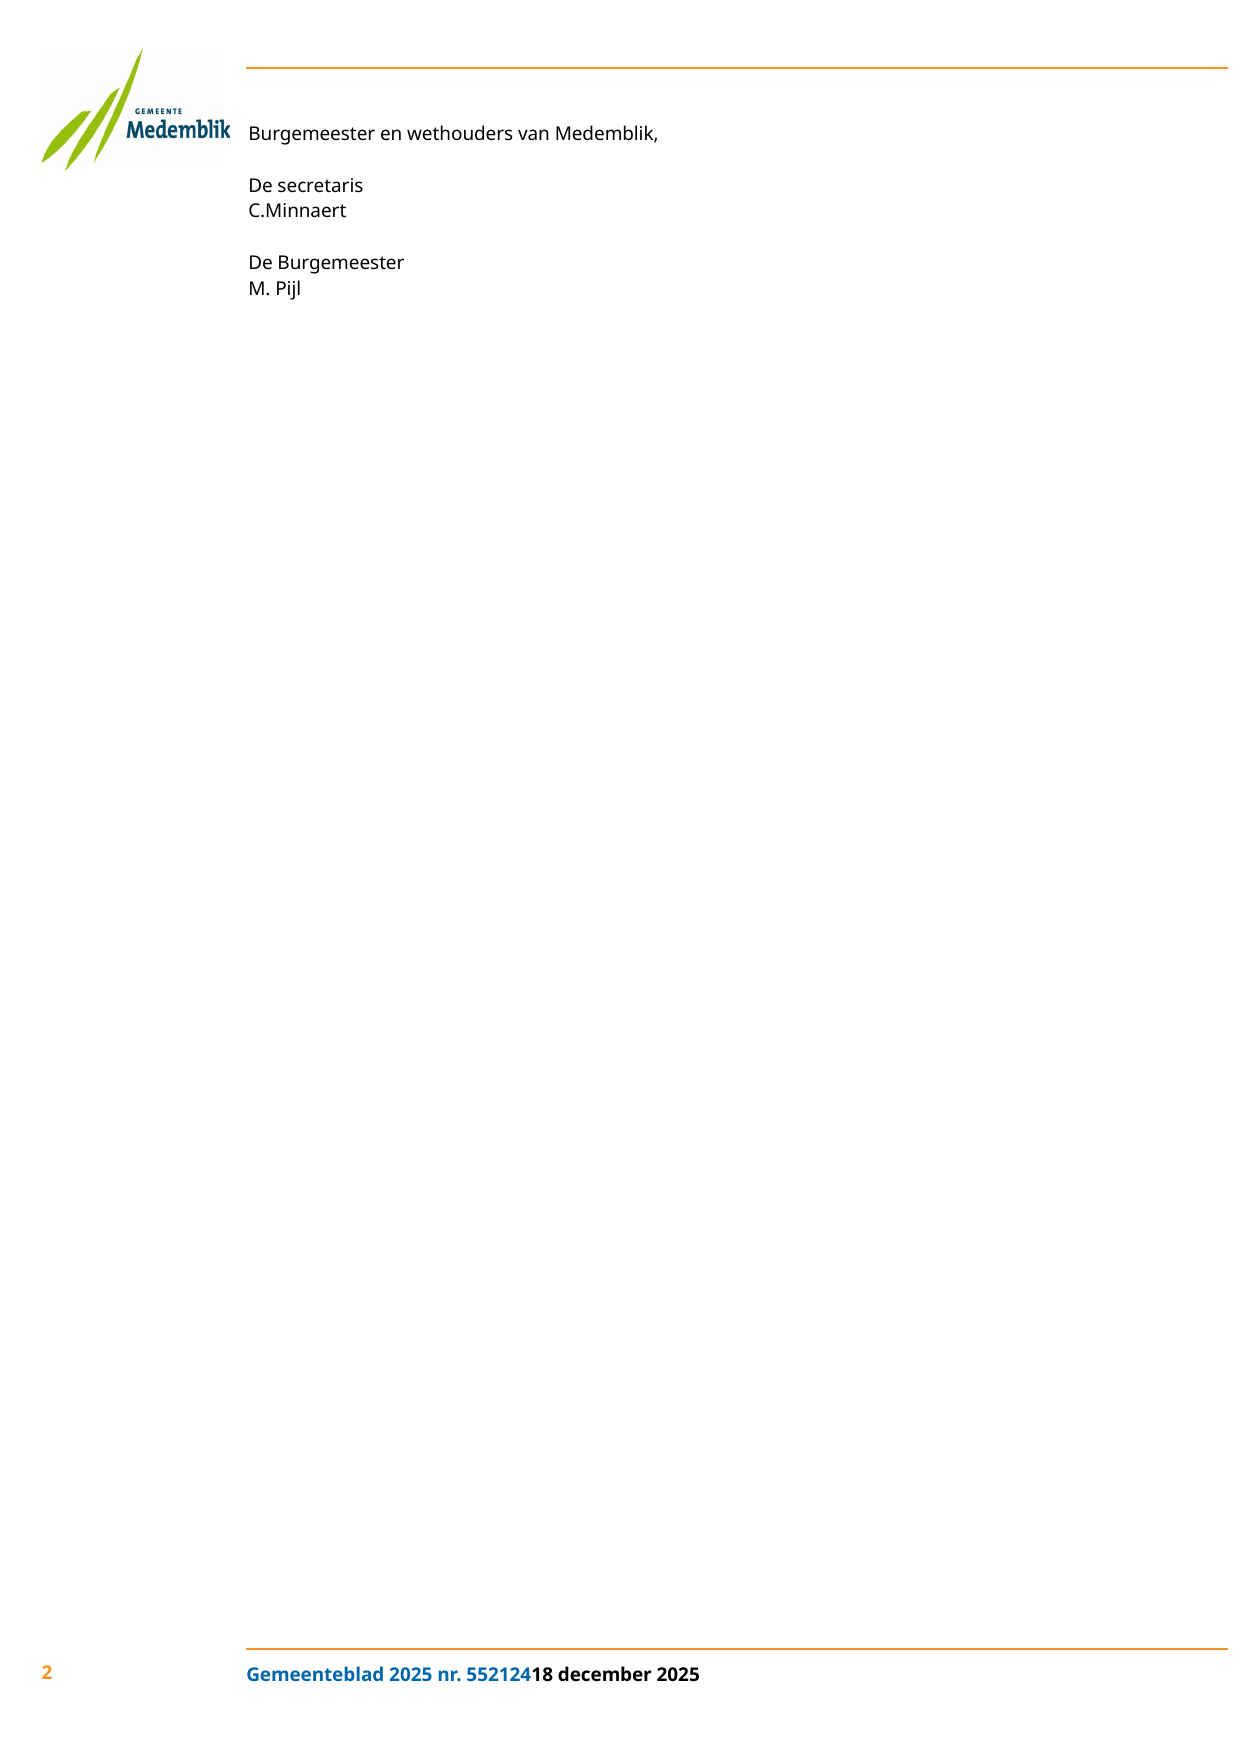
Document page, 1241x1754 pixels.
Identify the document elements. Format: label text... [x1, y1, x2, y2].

text De secretaris [248, 172, 1152, 198]
text Burgemeester en wethouders van Medemblik, [248, 121, 1152, 146]
text De Burgemeester [248, 249, 1152, 275]
picture [41, 47, 231, 172]
text M. Pijl [248, 275, 1152, 301]
text C.Minnaert [248, 198, 1152, 223]
